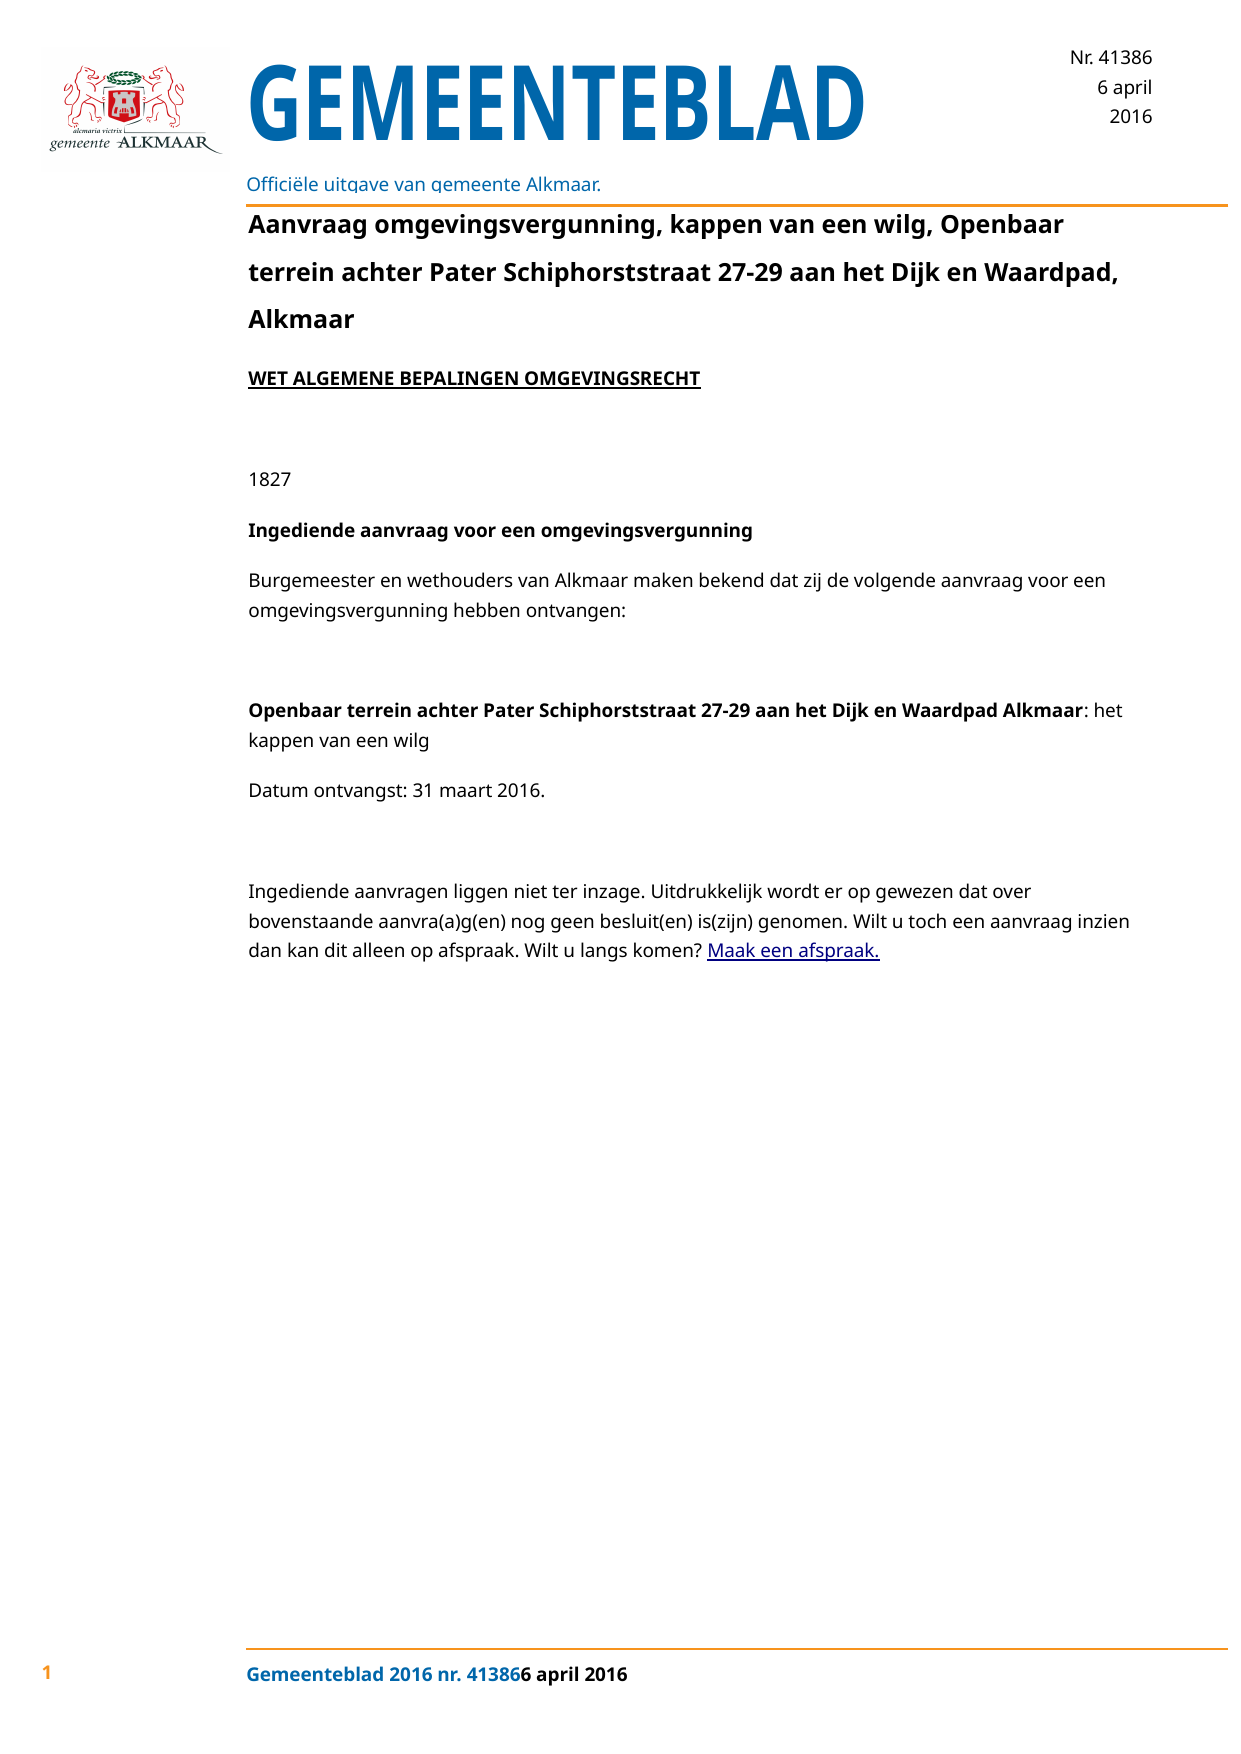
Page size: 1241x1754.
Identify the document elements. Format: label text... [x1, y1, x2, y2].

text WET ALGEMENE BEPALINGEN OMGEVINGSRECHT [248, 366, 1152, 391]
text Aanvraag omgevingsvergunning, kappen van een wilg, Openbaar terrein achter Pater Schiphorststraat 27-29 aan het Dijk en Waardpad, Alkmaar [248, 207, 1152, 336]
text Datum ontvangst: 31 maart 2016. [248, 778, 1152, 803]
text Openbaar terrein achter Pater Schiphorststraat 27-29 aan het Dijk en Waardpad Alkmaar: het kappen van een wilg [248, 698, 1152, 753]
text Burgemeester en wethouders van Alkmaar maken bekend dat zij de volgende aanvraag voor een omgevingsvergunning hebben ontvangen: [248, 567, 1152, 622]
text Ingediende aanvraag voor een omgevingsvergunning [248, 517, 1152, 542]
text 1827 [248, 466, 1152, 492]
text Ingediende aanvragen liggen niet ter inzage. Uitdrukkelijk wordt er op gewezen dat over bovenstaande aanvra(a)g(en) nog geen besluit(en) is(zijn) genomen. Wilt u toch een aanvraag inzien dan kan dit alleen op afspraak. Wilt u langs komen? Maak een afspraak. [248, 878, 1152, 963]
picture [41, 47, 231, 172]
